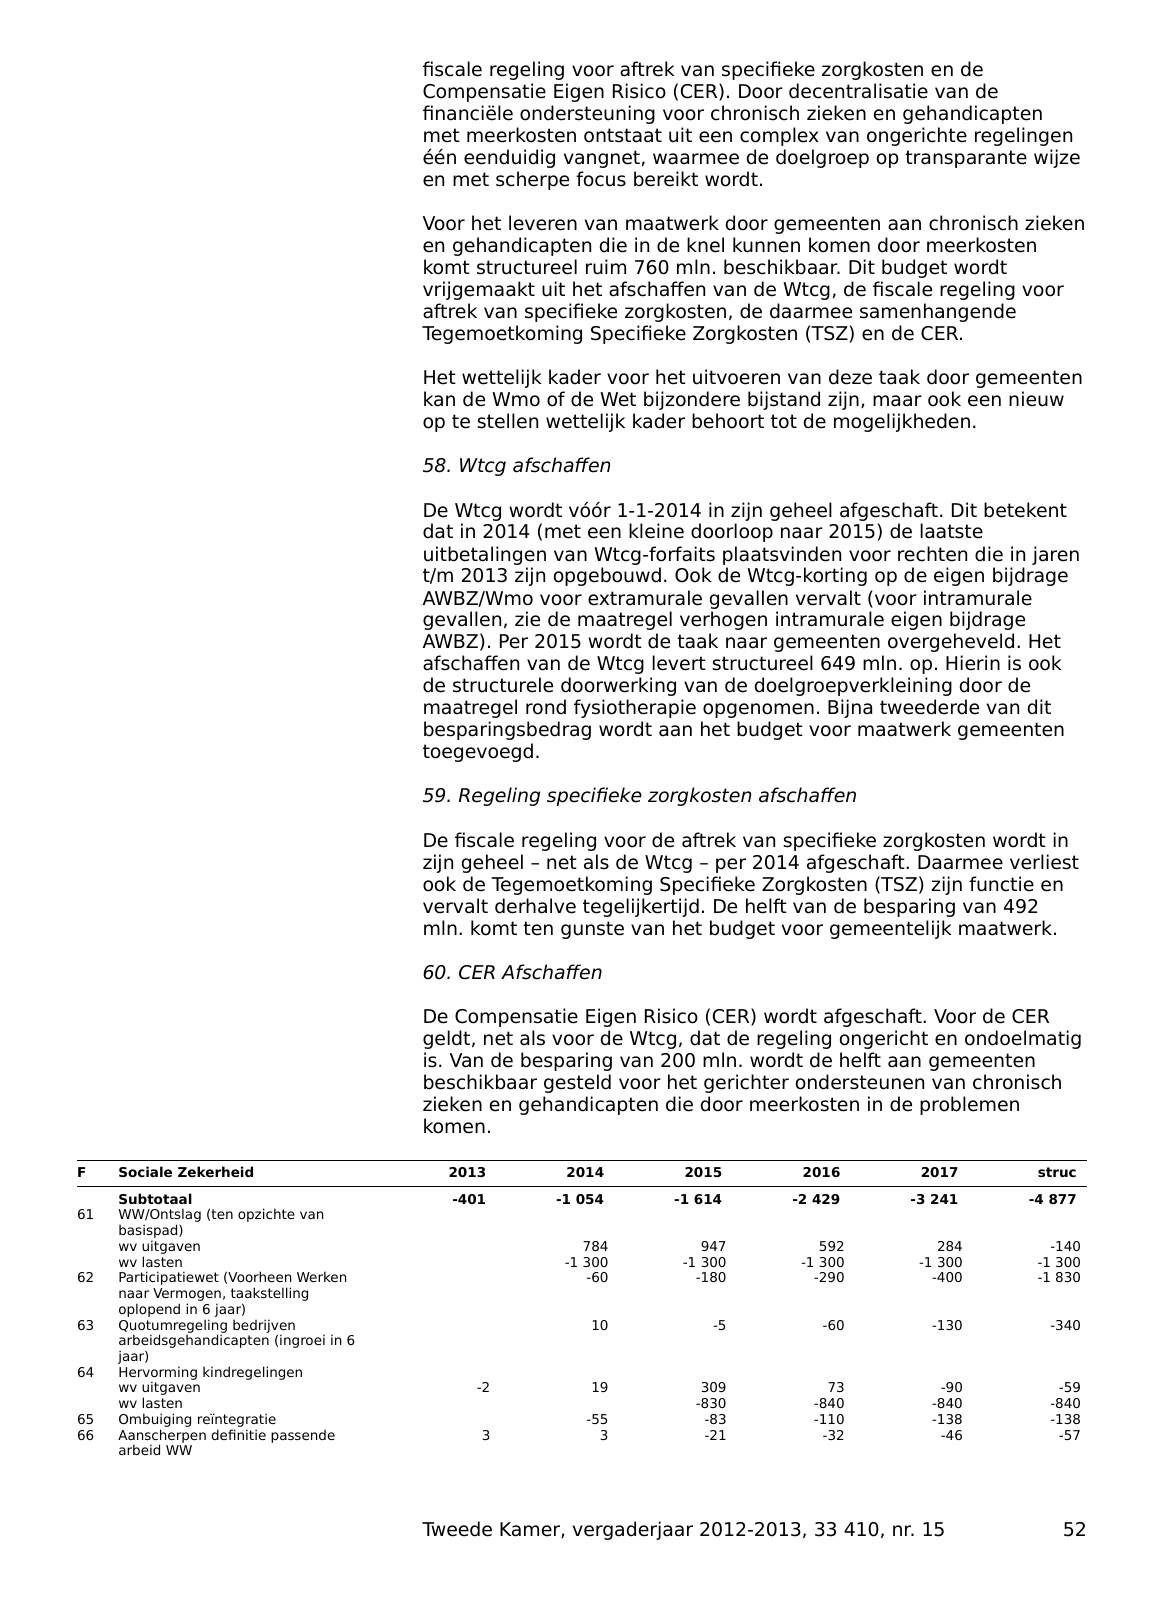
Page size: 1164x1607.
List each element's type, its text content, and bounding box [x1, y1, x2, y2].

table_cell [969, 1365, 1087, 1380]
table_cell -830 [614, 1396, 732, 1412]
table_cell -83 [614, 1412, 732, 1427]
table_cell -400 [850, 1270, 968, 1317]
table_cell 784 [496, 1239, 614, 1254]
table_cell -110 [732, 1412, 850, 1427]
table_cell [850, 1207, 968, 1239]
table_cell Subtotaal [112, 1187, 378, 1207]
table_cell 62 [77, 1270, 112, 1317]
table_cell -840 [850, 1396, 968, 1412]
table_cell wv lasten [112, 1396, 378, 1412]
table_cell [378, 1254, 496, 1270]
table_cell 63 [77, 1317, 112, 1364]
table_cell [732, 1365, 850, 1380]
table_header 2013 [378, 1161, 496, 1186]
table_cell [77, 1380, 112, 1396]
table_cell -60 [732, 1317, 850, 1364]
table_header 2017 [850, 1161, 968, 1186]
table_cell [77, 1187, 112, 1207]
table_cell -1 300 [496, 1254, 614, 1270]
table_cell 3 [378, 1428, 496, 1459]
table_header Sociale Zekerheid [112, 1161, 378, 1186]
table_cell -57 [969, 1428, 1087, 1459]
table_cell -1 300 [732, 1254, 850, 1270]
table_cell -32 [732, 1428, 850, 1459]
table_cell -3 241 [850, 1187, 968, 1207]
table_header 2015 [614, 1161, 732, 1186]
table_cell [496, 1396, 614, 1412]
text Het wettelijk kader voor het uitvoeren van deze taak door gemeenten kan de Wmo of de Wet bijzondere bijstand zijn, maar ook een nieuw op te stellen wettelijk kader behoort tot de mogelijkheden. [422, 367, 1087, 433]
table_cell 19 [496, 1380, 614, 1396]
table_header F [77, 1161, 112, 1186]
table_cell -1 300 [969, 1254, 1087, 1270]
table_header 2014 [496, 1161, 614, 1186]
table_cell [77, 1239, 112, 1254]
text De fiscale regeling voor de aftrek van specifieke zorgkosten wordt in zijn geheel – net als de Wtcg – per 2014 afgeschaft. Daarmee verliest ook de Tegemoetkoming Specifieke Zorgkosten (TSZ) zijn functie en vervalt derhalve tegelijkertijd. De helft van de besparing van 492 mln. komt ten gunste van het budget voor gemeentelijk maatwerk. [422, 829, 1087, 939]
table_cell [378, 1317, 496, 1364]
table_cell [850, 1365, 968, 1380]
table_cell Hervorming kindregelingen [112, 1365, 378, 1380]
table_cell -1 300 [614, 1254, 732, 1270]
table_cell [496, 1207, 614, 1239]
table_cell 3 [496, 1428, 614, 1459]
table_cell WW/Ontslag (ten opzichte van basispad) [112, 1207, 378, 1239]
table_cell [77, 1254, 112, 1270]
table_cell 592 [732, 1239, 850, 1254]
table_cell [378, 1270, 496, 1317]
table_cell -140 [969, 1239, 1087, 1254]
table_cell [378, 1396, 496, 1412]
table_cell 65 [77, 1412, 112, 1427]
table_header 2016 [732, 1161, 850, 1186]
table_cell 947 [614, 1239, 732, 1254]
table_cell [378, 1412, 496, 1427]
table_cell Quotumregeling bedrijven arbeidsgehandicapten (ingroei in 6 jaar) [112, 1317, 378, 1364]
table_cell [614, 1207, 732, 1239]
table_cell [378, 1365, 496, 1380]
table_cell [77, 1396, 112, 1412]
table_cell [614, 1365, 732, 1380]
table_cell -60 [496, 1270, 614, 1317]
table_cell [732, 1207, 850, 1239]
table_cell -1 054 [496, 1187, 614, 1207]
table_cell 73 [732, 1380, 850, 1396]
table_cell -1 614 [614, 1187, 732, 1207]
text De Wtcg wordt vóór 1-1-2014 in zijn geheel afgeschaft. Dit betekent dat in 2014 (met een kleine doorloop naar 2015) de laatste uitbetalingen van Wtcg-forfaits plaatsvinden voor rechten die in jaren t/m 2013 zijn opgebouwd. Ook de Wtcg-korting op de eigen bijdrage AWBZ/Wmo voor extramurale gevallen vervalt (voor intramurale gevallen, zie de maatregel verhogen intramurale eigen bijdrage AWBZ). Per 2015 wordt de taak naar gemeenten overgeheveld. Het afschaffen van de Wtcg levert structureel 649 mln. op. Hierin is ook de structurele doorwerking van de doelgroepverkleining door de maatregel rond fysiotherapie opgenomen. Bijna tweederde van dit besparingsbedrag wordt aan het budget voor maatwerk gemeenten toegevoegd. [422, 499, 1087, 763]
table_cell -401 [378, 1187, 496, 1207]
text Voor het leveren van maatwerk door gemeenten aan chronisch zieken en gehandicapten die in de knel kunnen komen door meerkosten komt structureel ruim 760 mln. beschikbaar. Dit budget wordt vrijgemaakt uit het afschaffen van de Wtcg, de fiscale regeling voor aftrek van specifieke zorgkosten, de daarmee samenhangende Tegemoetkoming Specifieke Zorgkosten (TSZ) en de CER. [422, 213, 1087, 345]
table_cell -2 429 [732, 1187, 850, 1207]
table_header struc [969, 1161, 1087, 1186]
table_cell -138 [850, 1412, 968, 1427]
text De Compensatie Eigen Risico (CER) wordt afgeschaft. Voor de CER geldt, net als voor de Wtcg, dat de regeling ongericht en ondoelmatig is. Van de besparing van 200 mln. wordt de helft aan gemeenten beschikbaar gesteld voor het gerichter ondersteunen van chronisch zieken en gehandicapten die door meerkosten in de problemen komen. [422, 1006, 1087, 1138]
table_cell -5 [614, 1317, 732, 1364]
table_cell [378, 1207, 496, 1239]
table_cell -59 [969, 1380, 1087, 1396]
table_cell -55 [496, 1412, 614, 1427]
subtitle 59. Regeling specifieke zorgkosten afschaffen [422, 785, 1087, 807]
table_cell wv lasten [112, 1254, 378, 1270]
table_cell -130 [850, 1317, 968, 1364]
table_cell Ombuiging reïntegratie [112, 1412, 378, 1427]
subtitle 60. CER Afschaffen [422, 962, 1087, 984]
table_cell [496, 1365, 614, 1380]
table_cell [378, 1239, 496, 1254]
table_cell wv uitgaven [112, 1239, 378, 1254]
table_cell -46 [850, 1428, 968, 1459]
table_cell 309 [614, 1380, 732, 1396]
table_cell 284 [850, 1239, 968, 1254]
table_cell 10 [496, 1317, 614, 1364]
table_cell Aanscherpen definitie passende arbeid WW [112, 1428, 378, 1459]
table_cell -1 300 [850, 1254, 968, 1270]
text fiscale regeling voor aftrek van specifieke zorgkosten en de Compensatie Eigen Risico (CER). Door decentralisatie van de financiële ondersteuning voor chronisch zieken en gehandicapten met meerkosten ontstaat uit een complex van ongerichte regelingen één eenduidig vangnet, waarmee de doelgroep op transparante wijze en met scherpe focus bereikt wordt. [422, 59, 1087, 191]
table_cell -840 [969, 1396, 1087, 1412]
table_cell -340 [969, 1317, 1087, 1364]
table_cell -4 877 [969, 1187, 1087, 1207]
table_cell 61 [77, 1207, 112, 1239]
table_cell Participatiewet (Voorheen Werken naar Vermogen, taakstelling oplopend in 6 jaar) [112, 1270, 378, 1317]
table_cell -180 [614, 1270, 732, 1317]
table_cell [969, 1207, 1087, 1239]
table_cell -840 [732, 1396, 850, 1412]
subtitle 58. Wtcg afschaffen [422, 455, 1087, 477]
table_cell -90 [850, 1380, 968, 1396]
table_cell -21 [614, 1428, 732, 1459]
table_cell -1 830 [969, 1270, 1087, 1317]
table_cell -2 [378, 1380, 496, 1396]
table_cell 64 [77, 1365, 112, 1380]
table_cell 66 [77, 1428, 112, 1459]
table_cell wv uitgaven [112, 1380, 378, 1396]
table_cell -290 [732, 1270, 850, 1317]
table_cell -138 [969, 1412, 1087, 1427]
